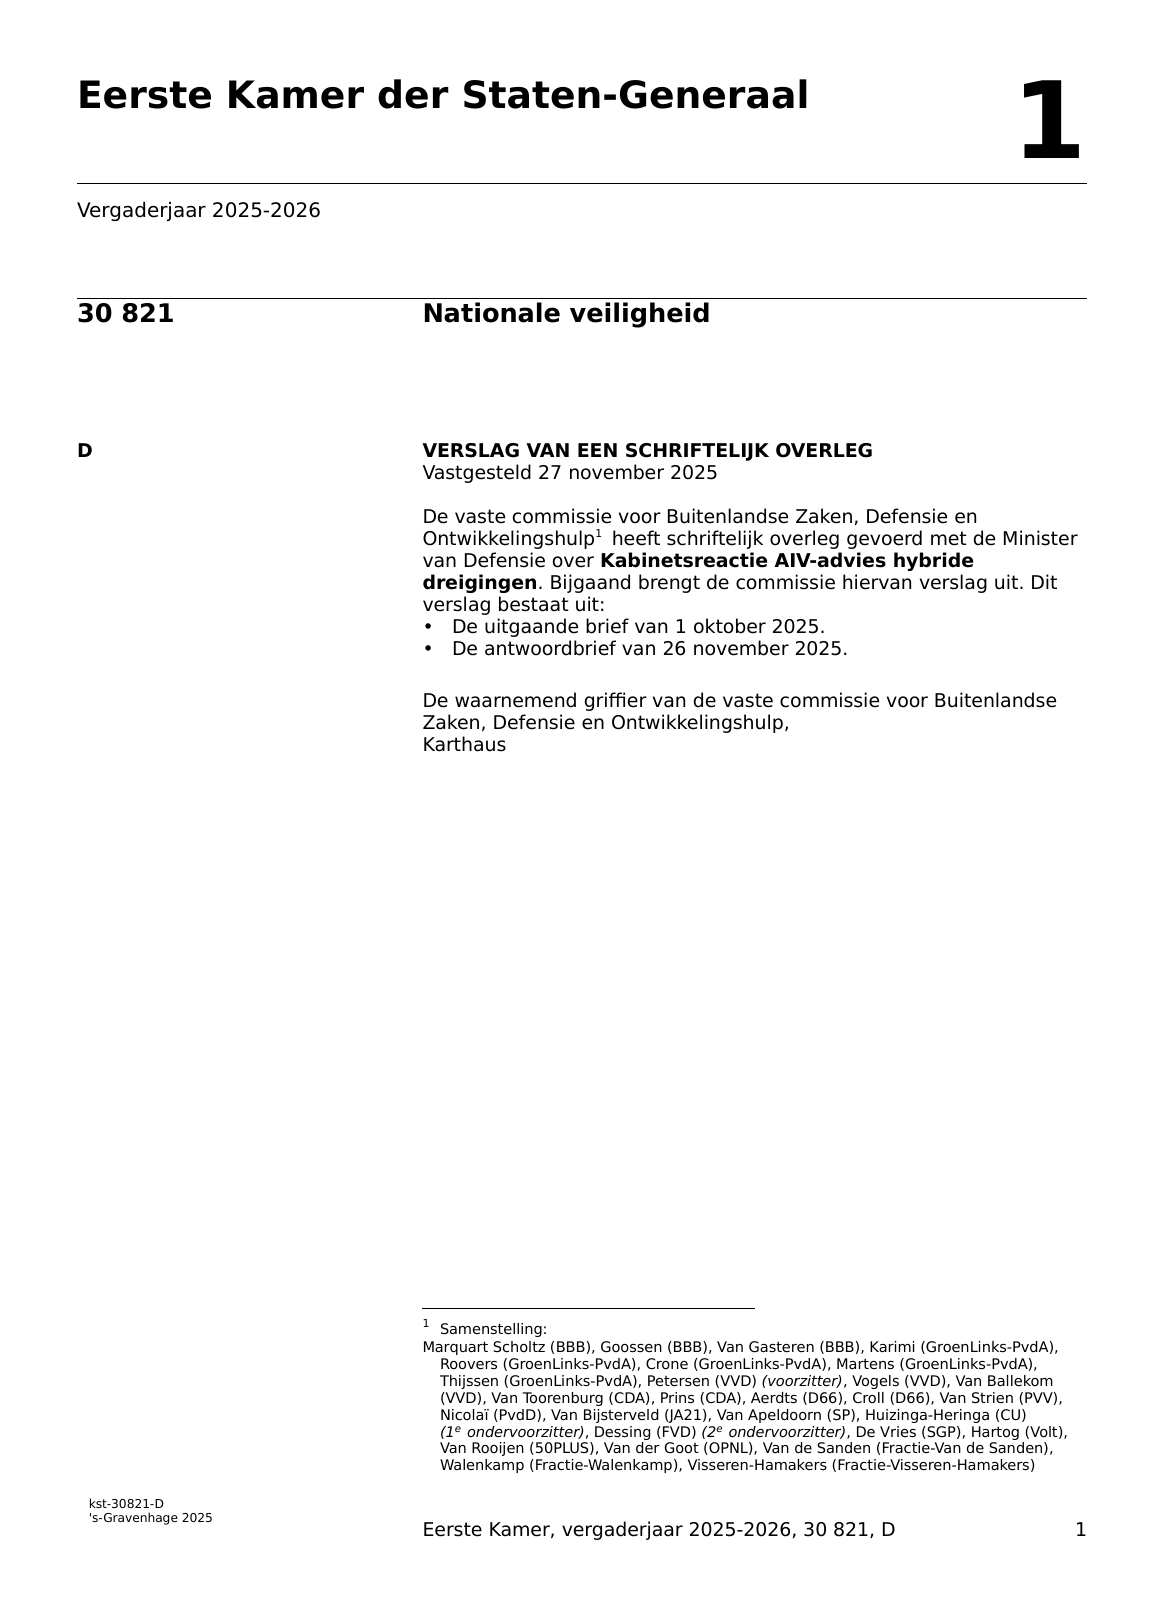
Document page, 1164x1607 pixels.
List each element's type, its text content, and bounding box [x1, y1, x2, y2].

table_header Eerste Kamer der Staten-Generaal [77, 59, 886, 183]
text 's-Gravenhage 2025 [88, 1511, 323, 1525]
text kst-30821-D [88, 1497, 323, 1511]
subtitle D VERSLAG VAN EEN SCHRIFTELIJK OVERLEG [77, 440, 1087, 462]
subtitle 30 821 Nationale veiligheid [77, 299, 1087, 329]
text • De uitgaande brief van 1 oktober 2025. [422, 616, 1087, 638]
text De waarnemend griffier van de vaste commissie voor Buitenlandse Zaken, Defensie en Ontwikkelingshulp, Karthaus [422, 690, 1087, 756]
text De vaste commissie voor Buitenlandse Zaken, Defensie en Ontwikkelingshulp heeft schriftelijk overleg gevoerd met de Minister van Defensie over Kabinetsreactie AIV-advies hybride dreigingen. Bijgaand brengt de commissie hiervan verslag uit. Dit verslag bestaat uit: [422, 506, 1087, 616]
text • De antwoordbrief van 26 november 2025. [422, 638, 1087, 660]
text Vastgesteld 27 november 2025 [422, 462, 1087, 484]
table_cell Vergaderjaar 2025-2026 [77, 184, 1087, 298]
table_header 1 [886, 59, 1087, 183]
text Marquart Scholtz (BBB), Goossen (BBB), Van Gasteren (BBB), Karimi (GroenLinks-PvdA), Roovers (GroenLinks-PvdA), Crone (GroenLinks-PvdA), Martens (GroenLinks-PvdA), Thijssen (GroenLinks-PvdA), Petersen (VVD) (voorzitter), Vogels (VVD), Van Ballekom (VVD), Van Toorenburg (CDA), Prins (CDA), Aerdts (D66), Croll (D66), Van Strien (PVV), Nicolaï (PvdD), Van Bijsterveld (JA21), Van Apeldoorn (SP), Huizinga-Heringa (CU) (1e ondervoorzitter), Dessing (FVD) (2e ondervoorzitter), De Vries (SGP), Hartog (Volt), Van Rooijen (50PLUS), Van der Goot (OPNL), Van de Sanden (Fractie-Van de Sanden), Walenkamp (Fractie-Walenkamp), Visseren-Hamakers (Fractie-Visseren-Hamakers) [422, 1339, 1087, 1474]
text Samenstelling: [422, 1317, 1087, 1339]
